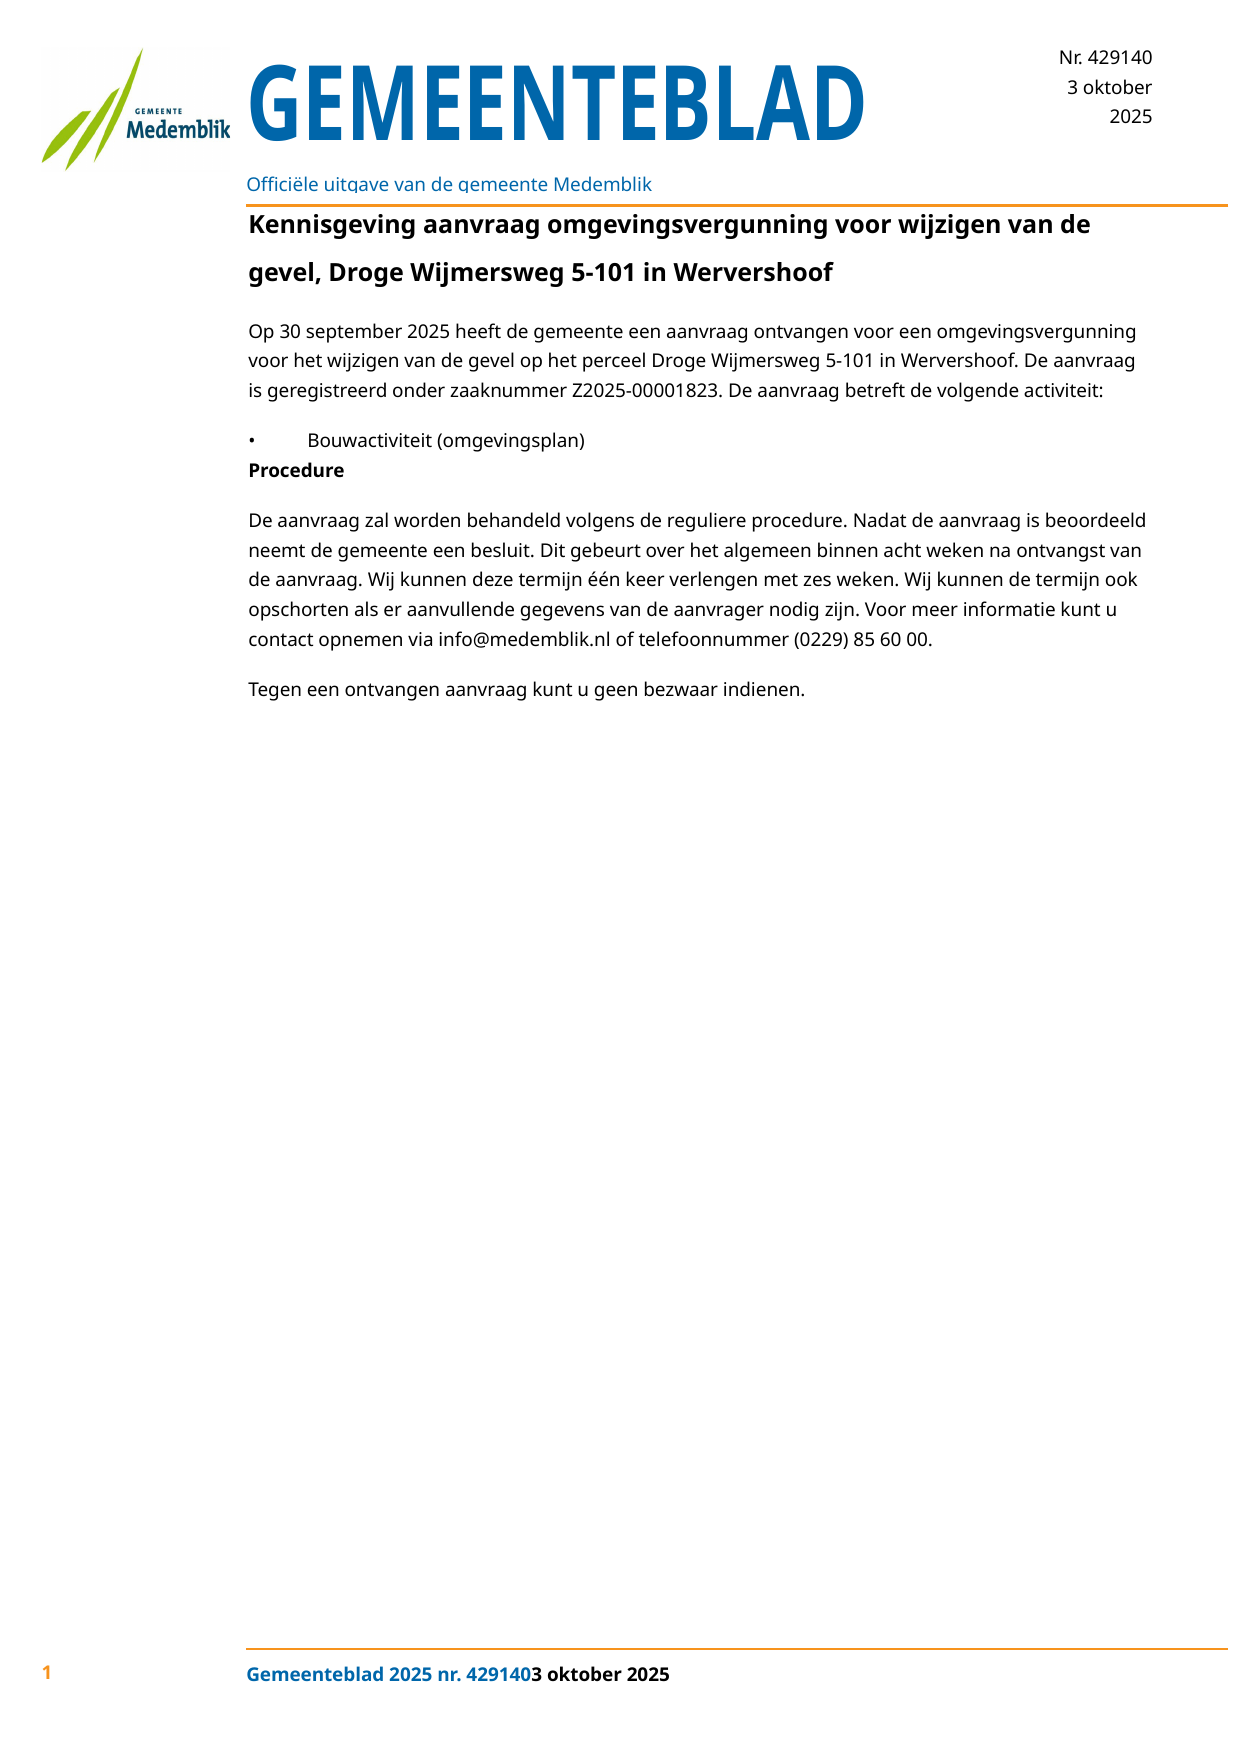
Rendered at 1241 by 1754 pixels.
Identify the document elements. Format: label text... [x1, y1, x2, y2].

text Procedure [248, 457, 1152, 483]
list Bouwactiviteit (omgevingsplan) [248, 427, 1152, 453]
picture [41, 47, 231, 172]
text Tegen een ontvangen aanvraag kunt u geen bezwaar indienen. [248, 676, 1152, 702]
text Op 30 september 2025 heeft de gemeente een aanvraag ontvangen voor een omgevingsvergunning voor het wijzigen van de gevel op het perceel Droge Wijmersweg 5-101 in Wervershoof. De aanvraag is geregistreerd onder zaaknummer Z2025-00001823. De aanvraag betreft de volgende activiteit: [248, 318, 1152, 403]
text De aanvraag zal worden behandeld volgens de reguliere procedure. Nadat de aanvraag is beoordeeld neemt de gemeente een besluit. Dit gebeurt over het algemeen binnen acht weken na ontvangst van de aanvraag. Wij kunnen deze termijn één keer verlengen met zes weken. Wij kunnen de termijn ook opschorten als er aanvullende gegevens van de aanvrager nodig zijn. Voor meer informatie kunt u contact opnemen via info@medemblik.nl of telefoonnummer (0229) 85 60 00. [248, 507, 1152, 652]
text Kennisgeving aanvraag omgevingsvergunning voor wijzigen van de gevel, Droge Wijmersweg 5-101 in Wervershoof [248, 207, 1152, 288]
